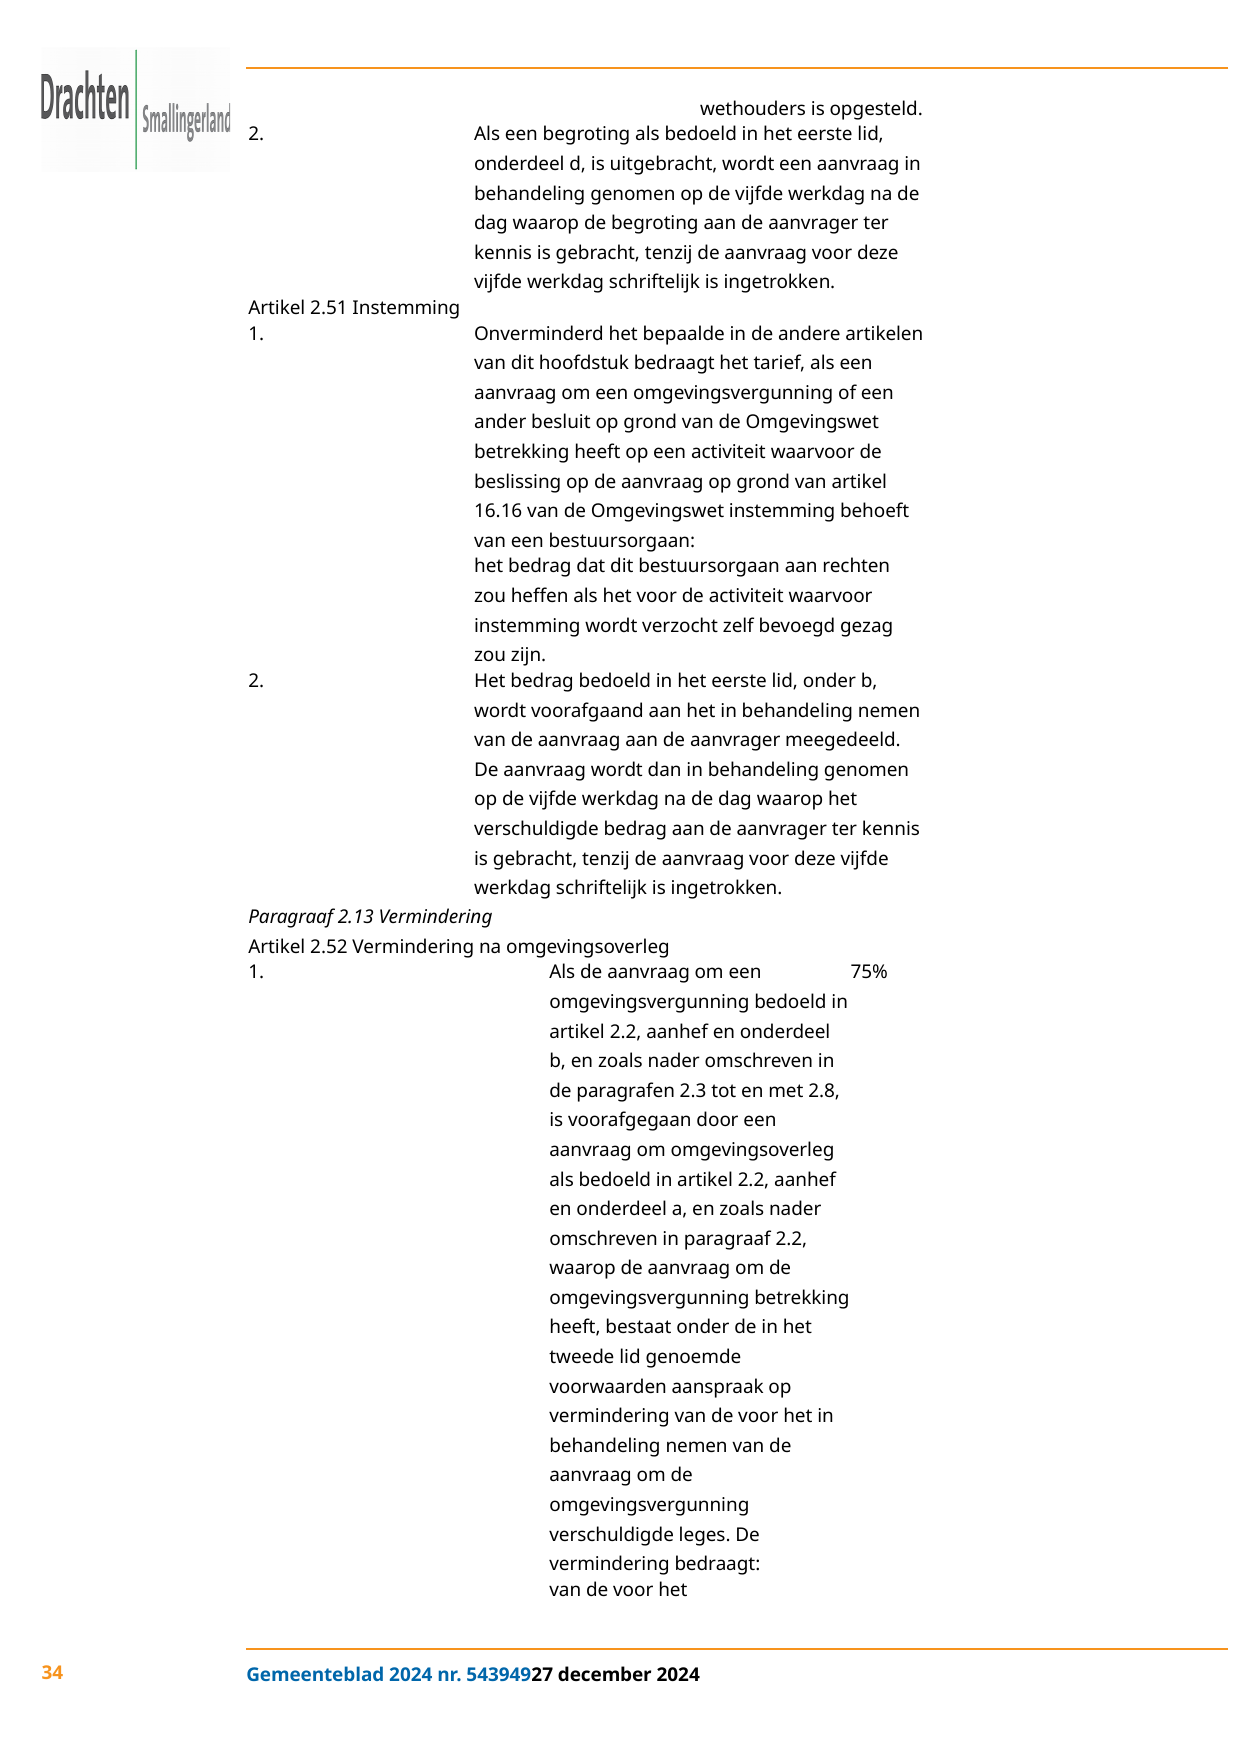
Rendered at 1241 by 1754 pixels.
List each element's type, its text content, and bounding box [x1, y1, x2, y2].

table_cell Als een begroting als bedoeld in het eerste lid, onderdeel d, is uitgebracht, wordt een aanvraag in behandeling genomen op de vijfde werkdag na de dag waarop de begroting aan de aanvrager ter kennis is gebracht, tenzij de aanvraag voor deze vijfde werkdag schriftelijk is ingetrokken. [474, 121, 926, 294]
table_cell [926, 95, 1152, 121]
table_cell 2. [248, 667, 474, 900]
table_header Artikel 2.52 Vermindering na omgevingsoverleg [248, 933, 850, 959]
table_cell [926, 121, 1152, 294]
table_cell 1. [248, 959, 549, 1602]
table_cell Artikel 2.51 Instemming [248, 294, 926, 320]
table_cell Het bedrag bedoeld in het eerste lid, onder b, wordt voorafgaand aan het in behandeling nemen van de aanvraag aan de aanvrager meegedeeld. De aanvraag wordt dan in behandeling genomen op de vijfde werkdag na de dag waarop het verschuldigde bedrag aan de aanvrager ter kennis is gebracht, tenzij de aanvraag voor deze vijfde werkdag schriftelijk is ingetrokken. [474, 667, 926, 900]
table_header [850, 933, 1152, 959]
table_cell [926, 553, 1152, 667]
table_cell 2. [248, 121, 474, 294]
table_cell Als de aanvraag om een omgevingsvergunning bedoeld in artikel 2.2, aanhef en onderdeel b, en zoals nader omschreven in de paragrafen 2.3 tot en met 2.8, is voorafgegaan door een aanvraag om omgevingsoverleg als bedoeld in artikel 2.2, aanhef en onderdeel a, en zoals nader omschreven in paragraaf 2.2, waarop de aanvraag om de omgevingsvergunning betrekking heeft, bestaat onder de in het tweede lid genoemde voorwaarden aanspraak op vermindering van de voor het in behandeling nemen van de aanvraag om de omgevingsvergunning verschuldigde leges. De vermindering bedraagt: [549, 959, 850, 1576]
table_cell [926, 320, 1152, 553]
table_cell Onverminderd het bepaalde in de andere artikelen van dit hoofdstuk bedraagt het tarief, als een aanvraag om een omgevingsvergunning of een ander besluit op grond van de Omgevingswet betrekking heeft op een activiteit waarvoor de beslissing op de aanvraag op grond van artikel 16.16 van de Omgevingswet instemming behoeft van een bestuursorgaan: [474, 320, 926, 553]
table_cell 1. [248, 320, 474, 553]
table_cell wethouders is opgesteld. [700, 95, 926, 121]
picture [41, 47, 231, 172]
table_cell 75% [850, 959, 1152, 1576]
table_cell [926, 667, 1152, 900]
table_cell het bedrag dat dit bestuursorgaan aan rechten zou heffen als het voor de activiteit waarvoor instemming wordt verzocht zelf bevoegd gezag zou zijn. [474, 553, 926, 667]
text Paragraaf 2.13 Vermindering [248, 903, 1152, 929]
table_cell [248, 95, 474, 121]
table_cell [926, 294, 1152, 320]
table_cell van de voor het [549, 1576, 850, 1602]
table_cell [248, 553, 474, 667]
table_cell [850, 1576, 1152, 1602]
table_cell [474, 95, 700, 121]
